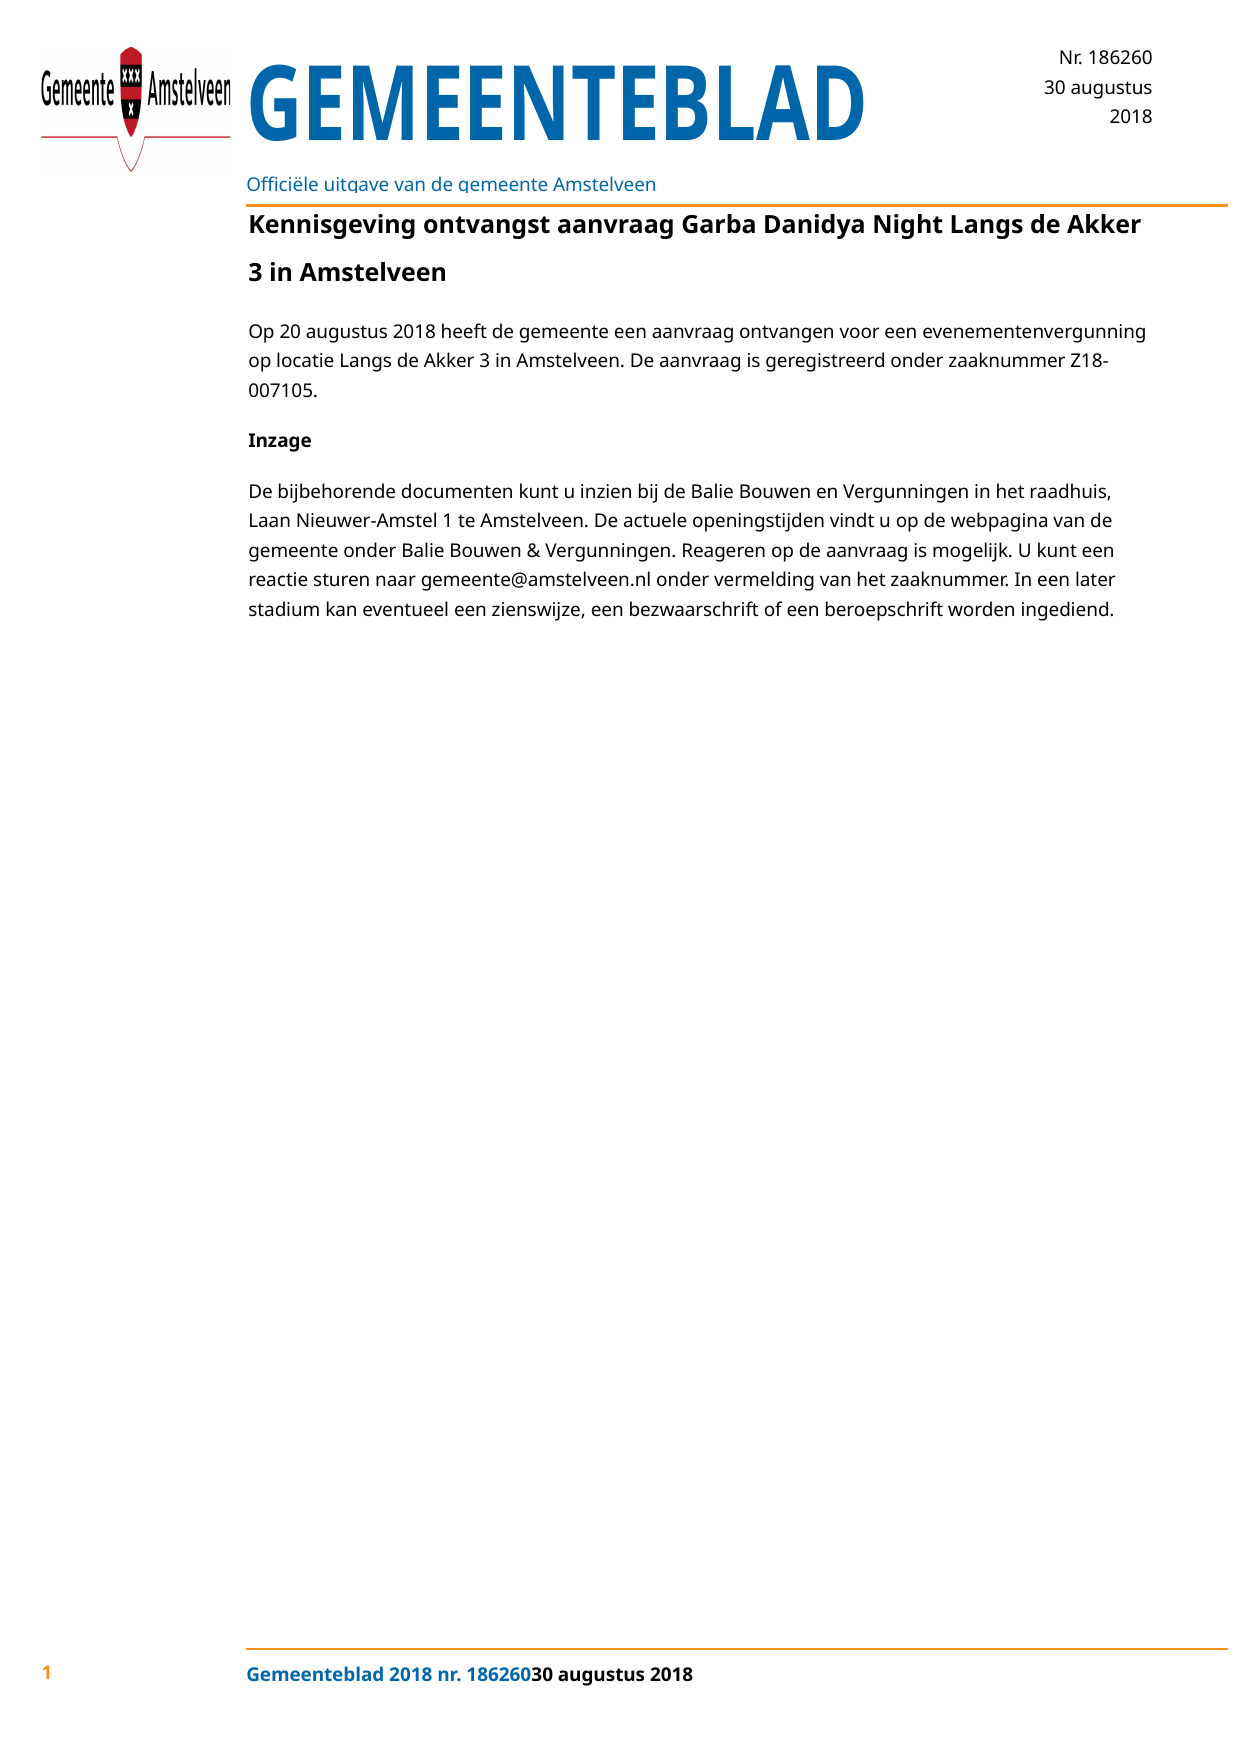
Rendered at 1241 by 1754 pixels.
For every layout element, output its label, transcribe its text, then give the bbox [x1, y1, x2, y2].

text De bijbehorende documenten kunt u inzien bij de Balie Bouwen en Vergunningen in het raadhuis, Laan Nieuwer-Amstel 1 te Amstelveen. De actuele openingstijden vindt u op de webpagina van de gemeente onder Balie Bouwen & Vergunningen. Reageren op de aanvraag is mogelijk. U kunt een reactie sturen naar gemeente@amstelveen.nl onder vermelding van het zaaknummer. In een later stadium kan eventueel een zienswijze, een bezwaarschrift of een beroepschrift worden ingediend. [248, 478, 1152, 622]
text Op 20 augustus 2018 heeft de gemeente een aanvraag ontvangen voor een evenementenvergunning op locatie Langs de Akker 3 in Amstelveen. De aanvraag is geregistreerd onder zaaknummer Z18-007105. [248, 318, 1152, 403]
picture [41, 47, 231, 172]
text Kennisgeving ontvangst aanvraag Garba Danidya Night Langs de Akker 3 in Amstelveen [248, 207, 1152, 288]
text Inzage [248, 427, 1152, 453]
